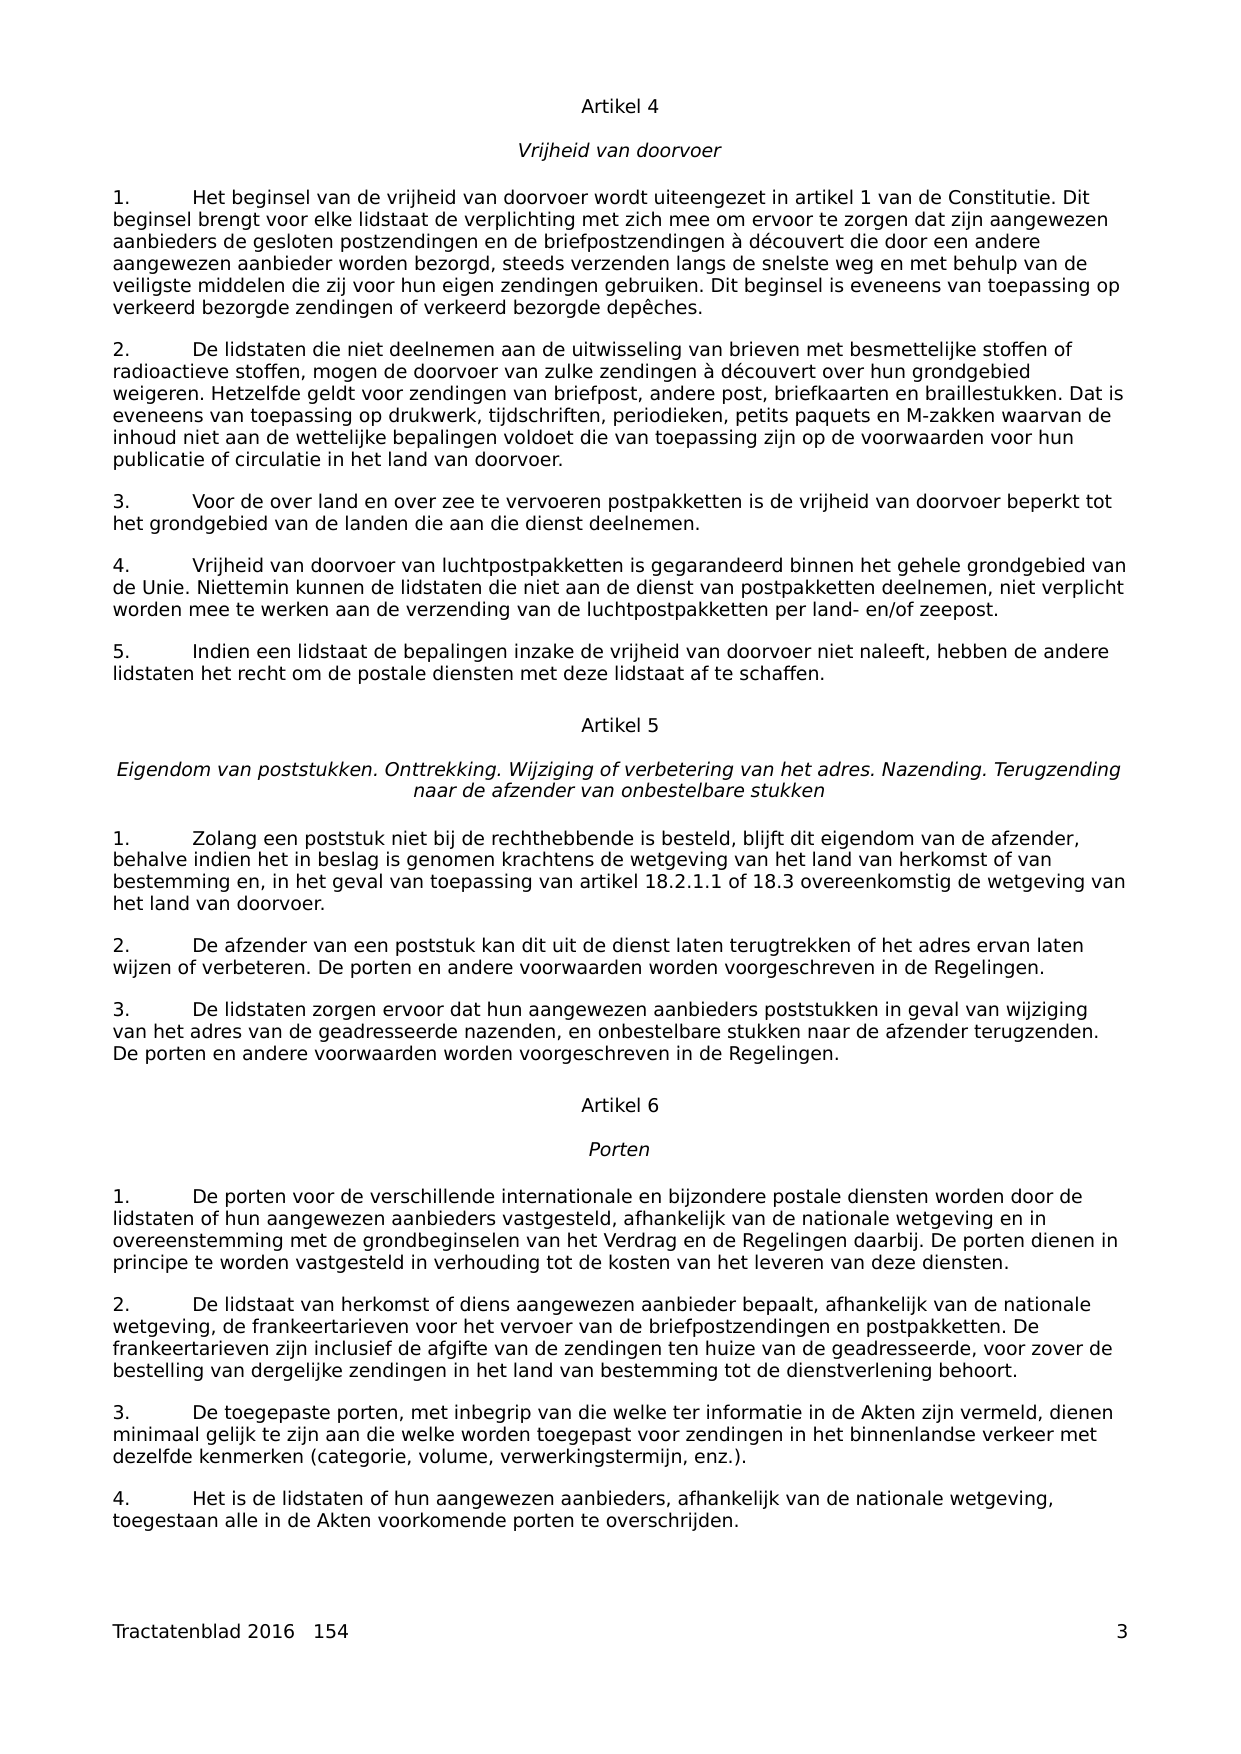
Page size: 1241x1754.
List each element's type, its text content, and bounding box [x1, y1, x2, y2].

text 5. Indien een lidstaat de bepalingen inzake de vrijheid van doorvoer niet naleeft, hebben de andere lidstaten het recht om de postale diensten met deze lidstaat af te schaffen. [112, 641, 1128, 684]
text 4. Het is de lidstaten of hun aangewezen aanbieders, afhankelijk van de nationale wetgeving, toegestaan alle in de Akten voorkomende porten te overschrijden. [112, 1488, 1128, 1532]
text 3. Voor de over land en over zee te vervoeren postpakketten is de vrijheid van doorvoer beperkt tot het grondgebied van de landen die aan die dienst deelnemen. [112, 491, 1128, 534]
subtitle Artikel 5 Eigendom van poststukken. Onttrekking. Wijziging of verbetering van het adres. Nazending. Terugzending naar de afzender van onbestelbare stukken [112, 714, 1128, 802]
text 4. Vrijheid van doorvoer van luchtpostpakketten is gegarandeerd binnen het gehele grondgebied van de Unie. Niettemin kunnen de lidstaten die niet aan de dienst van postpakketten deelnemen, niet verplicht worden mee te werken aan de verzending van de luchtpostpakketten per land- en/of zeepost. [112, 554, 1128, 621]
text 2. De lidstaten die niet deelnemen aan de uitwisseling van brieven met besmettelijke stoffen of radioactieve stoffen, mogen de doorvoer van zulke zendingen à découvert over hun grondgebied weigeren. Hetzelfde geldt voor zendingen van briefpost, andere post, briefkaarten en braillestukken. Dat is eveneens van toepassing op drukwerk, tijdschriften, periodieken, petits paquets en M-zakken waarvan de inhoud niet aan de wettelijke bepalingen voldoet die van toepassing zijn op de voorwaarden voor hun publicatie of circulatie in het land van doorvoer. [112, 339, 1128, 471]
text 1. Zolang een poststuk niet bij de rechthebbende is besteld, blijft dit eigendom van de afzender, behalve indien het in beslag is genomen krachtens de wetgeving van het land van herkomst of van bestemming en, in het geval van toepassing van artikel 18.2.1.1 of 18.3 overeenkomstig de wetgeving van het land van doorvoer. [112, 827, 1128, 915]
text 1. Het beginsel van de vrijheid van doorvoer wordt uiteengezet in artikel 1 van de Constitutie. Dit beginsel brengt voor elke lidstaat de verplichting met zich mee om ervoor te zorgen dat zijn aangewezen aanbieders de gesloten postzendingen en de briefpostzendingen à découvert die door een andere aangewezen aanbieder worden bezorgd, steeds verzenden langs de snelste weg en met behulp van de veiligste middelen die zij voor hun eigen zendingen gebruiken. Dit beginsel is eveneens van toepassing op verkeerd bezorgde zendingen of verkeerd bezorgde depêches. [112, 187, 1128, 319]
text 2. De afzender van een poststuk kan dit uit de dienst laten terugtrekken of het adres ervan laten wijzen of verbeteren. De porten en andere voorwaarden worden voorgeschreven in de Regelingen. [112, 935, 1128, 979]
text 3. De toegepaste porten, met inbegrip van die welke ter informatie in de Akten zijn vermeld, dienen minimaal gelijk te zijn aan die welke worden toegepast voor zendingen in het binnenlandse verkeer met dezelfde kenmerken (categorie, volume, verwerkingstermijn, enz.). [112, 1402, 1128, 1468]
text 3. De lidstaten zorgen ervoor dat hun aangewezen aanbieders poststukken in geval van wijziging van het adres van de geadresseerde nazenden, en onbestelbare stukken naar de afzender terugzenden. De porten en andere voorwaarden worden voorgeschreven in de Regelingen. [112, 999, 1128, 1065]
subtitle Artikel 6 Porten [112, 1095, 1128, 1161]
subtitle Artikel 4 Vrijheid van doorvoer [112, 96, 1128, 162]
text 1. De porten voor de verschillende internationale en bijzondere postale diensten worden door de lidstaten of hun aangewezen aanbieders vastgesteld, afhankelijk van de nationale wetgeving en in overeenstemming met de grondbeginselen van het Verdrag en de Regelingen daarbij. De porten dienen in principe te worden vastgesteld in verhouding tot de kosten van het leveren van deze diensten. [112, 1186, 1128, 1274]
text 2. De lidstaat van herkomst of diens aangewezen aanbieder bepaalt, afhankelijk van de nationale wetgeving, de frankeertarieven voor het vervoer van de briefpostzendingen en postpakketten. De frankeertarieven zijn inclusief de afgifte van de zendingen ten huize van de geadresseerde, voor zover de bestelling van dergelijke zendingen in het land van bestemming tot de dienstverlening behoort. [112, 1294, 1128, 1382]
